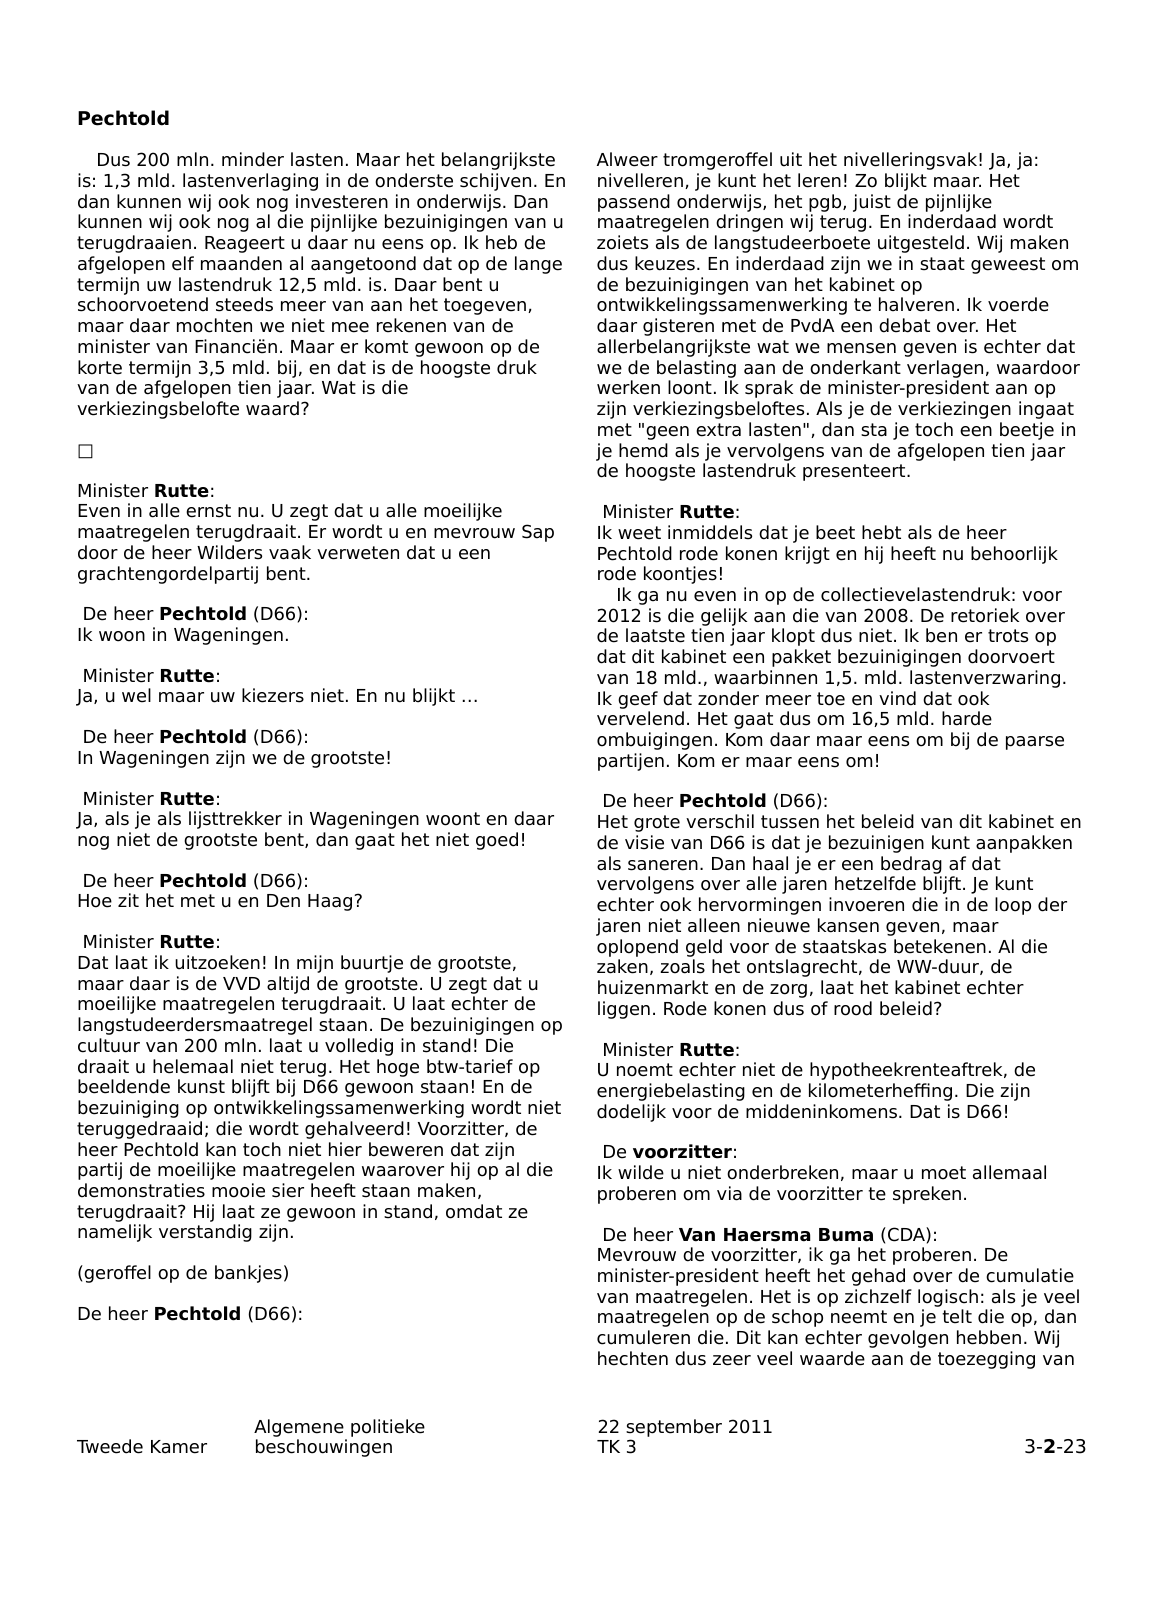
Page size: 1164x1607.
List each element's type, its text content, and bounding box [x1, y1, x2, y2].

text De voorzitter: [596, 1142, 1087, 1163]
text Even in alle ernst nu. U zegt dat u alle moeilijke maatregelen terugdraait. Er wordt u en mevrouw Sap door de heer Wilders vaak verweten dat u een grachtengordelpartij bent. [77, 501, 567, 584]
text Mevrouw de voorzitter, ik ga het proberen. De minister-president heeft het gehad over de cumulatie van maatregelen. Het is op zichzelf logisch: als je veel maatregelen op de schop neemt en je telt die op, dan cumuleren die. Dit kan echter gevolgen hebben. Wij hechten dus zeer veel waarde aan de toezegging van [596, 1245, 1087, 1369]
text Minister Rutte: [596, 1039, 1087, 1060]
text Hoe zit het met u en Den Haag? [77, 891, 567, 912]
text Minister Rutte: [596, 502, 1087, 523]
text Minister Rutte: [77, 932, 567, 953]
text Minister Rutte: [77, 480, 567, 501]
text (geroffel op de bankjes) [77, 1263, 567, 1284]
text Ik wilde u niet onderbreken, maar u moet allemaal proberen om via de voorzitter te spreken. [596, 1163, 1087, 1204]
text In Wageningen zijn we de grootste! [77, 748, 567, 768]
text Minister Rutte: [77, 666, 567, 686]
text De heer Van Haersma Buma (CDA): [596, 1224, 1087, 1245]
text De heer Pechtold (D66): [77, 871, 567, 891]
text De heer Pechtold (D66): [596, 791, 1087, 812]
text Alweer tromgeroffel uit het nivelleringsvak! Ja, ja: nivelleren, je kunt het leren! Zo blijkt maar. Het passend onderwijs, het pgb, juist de pijnlijke maatregelen dringen wij terug. En inderdaad wordt zoiets als de langstudeerboete uitgesteld. Wij maken dus keuzes. En inderdaad zijn we in staat geweest om de bezuinigingen van het kabinet op ontwikkelingssamenwerking te halveren. Ik voerde daar gisteren met de PvdA een debat over. Het allerbelangrijkste wat we mensen geven is echter dat we de belasting aan de onderkant verlagen, waardoor werken loont. Ik sprak de minister-president aan op zijn verkiezingsbeloftes. Als je de verkiezingen ingaat met "geen extra lasten", dan sta je toch een beetje in je hemd als je vervolgens van de afgelopen tien jaar de hoogste lastendruk presenteert. [596, 150, 1087, 482]
text □ [77, 440, 567, 460]
text Ik weet inmiddels dat je beet hebt als de heer Pechtold rode konen krijgt en hij heeft nu behoorlijk rode koontjes! [596, 523, 1087, 585]
text Minister Rutte: [77, 788, 567, 809]
text Ik ga nu even in op de collectievelastendruk: voor 2012 is die gelijk aan die van 2008. De retoriek over de laatste tien jaar klopt dus niet. Ik ben er trots op dat dit kabinet een pakket bezuinigingen doorvoert van 18 mld., waarbinnen 1,5. mld. lastenverzwaring. Ik geef dat zonder meer toe en vind dat ook vervelend. Het gaat dus om 16,5 mld. harde ombuigingen. Kom daar maar eens om bij de paarse partijen. Kom er maar eens om! [596, 585, 1087, 771]
text Ik woon in Wageningen. [77, 625, 567, 646]
text Dat laat ik uitzoeken! In mijn buurtje de grootste, maar daar is de VVD altijd de grootste. U zegt dat u moeilijke maatregelen terugdraait. U laat echter de langstudeerdersmaatregel staan. De bezuinigingen op cultuur van 200 mln. laat u volledig in stand! Die draait u helemaal niet terug. Het hoge btw-tarief op beeldende kunst blijft bij D66 gewoon staan! En de bezuiniging op ontwikkelingssamenwerking wordt niet teruggedraaid; die wordt gehalveerd! Voorzitter, de heer Pechtold kan toch niet hier beweren dat zijn partij de moeilijke maatregelen waarover hij op al die demonstraties mooie sier heeft staan maken, terugdraait? Hij laat ze gewoon in stand, omdat ze namelijk verstandig zijn. [77, 953, 567, 1243]
text Ja, als je als lijsttrekker in Wageningen woont en daar nog niet de grootste bent, dan gaat het niet goed! [77, 809, 567, 851]
text Ja, u wel maar uw kiezers niet. En nu blijkt … [77, 686, 567, 707]
text De heer Pechtold (D66): [77, 1304, 567, 1324]
text Dus 200 mln. minder lasten. Maar het belangrijkste is: 1,3 mld. lastenverlaging in de onderste schijven. En dan kunnen wij ook nog investeren in onderwijs. Dan kunnen wij ook nog al die pijnlijke bezuinigingen van u terugdraaien. Reageert u daar nu eens op. Ik heb de afgelopen elf maanden al aangetoond dat op de lange termijn uw lastendruk 12,5 mld. is. Daar bent u schoorvoetend steeds meer van aan het toegeven, maar daar mochten we niet mee rekenen van de minister van Financiën. Maar er komt gewoon op de korte termijn 3,5 mld. bij, en dat is de hoogste druk van de afgelopen tien jaar. Wat is die verkiezingsbelofte waard? [77, 150, 567, 420]
text De heer Pechtold (D66): [77, 727, 567, 748]
text U noemt echter niet de hypotheekrenteaftrek, de energiebelasting en de kilometerheffing. Die zijn dodelijk voor de middeninkomens. Dat is D66! [596, 1060, 1087, 1122]
text De heer Pechtold (D66): [77, 604, 567, 625]
text Het grote verschil tussen het beleid van dit kabinet en de visie van D66 is dat je bezuinigen kunt aanpakken als saneren. Dan haal je er een bedrag af dat vervolgens over alle jaren hetzelfde blijft. Je kunt echter ook hervormingen invoeren die in de loop der jaren niet alleen nieuwe kansen geven, maar oplopend geld voor de staatskas betekenen. Al die zaken, zoals het ontslagrecht, de WW-duur, de huizenmarkt en de zorg, laat het kabinet echter liggen. Rode konen dus of rood beleid? [596, 812, 1087, 1019]
